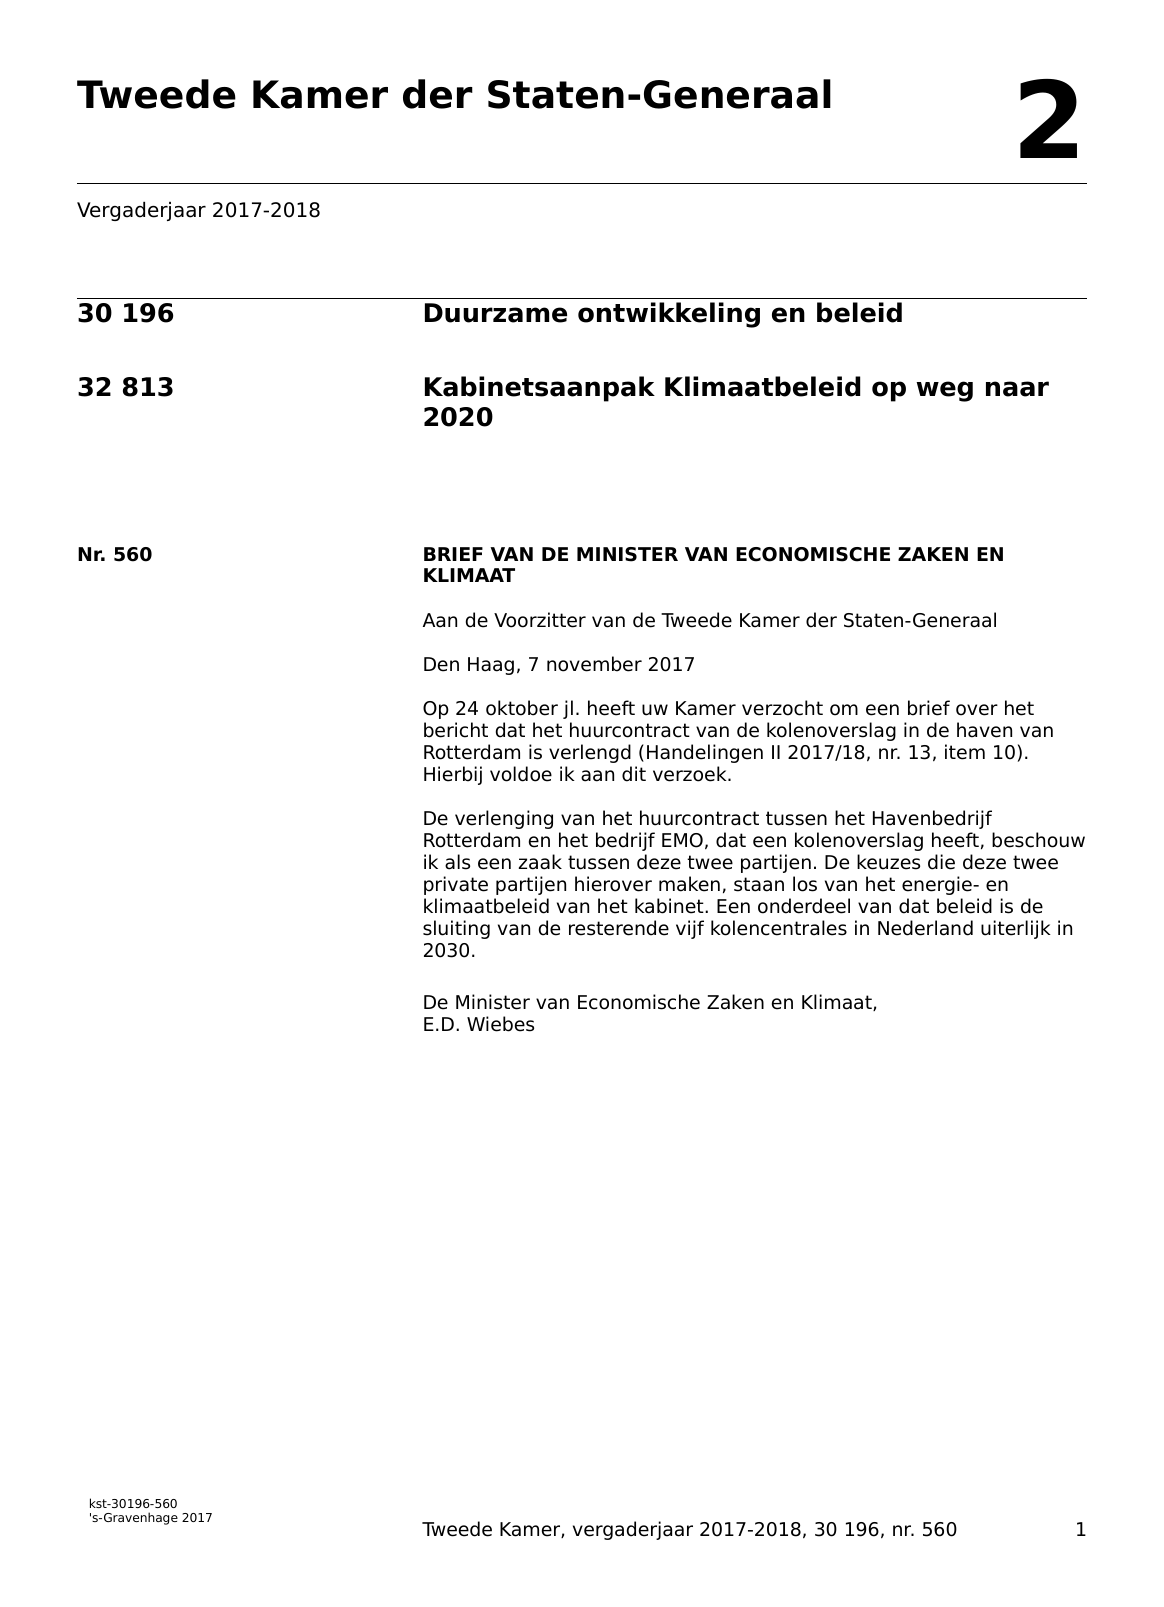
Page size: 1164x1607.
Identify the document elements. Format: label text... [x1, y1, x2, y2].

text kst-30196-560 [88, 1497, 323, 1511]
table_header Tweede Kamer der Staten-Generaal [77, 59, 886, 183]
text Aan de Voorzitter van de Tweede Kamer der Staten-Generaal [422, 609, 1087, 632]
text 's-Gravenhage 2017 [88, 1511, 323, 1525]
text Op 24 oktober jl. heeft uw Kamer verzocht om een brief over het bericht dat het huurcontract van de kolenoverslag in de haven van Rotterdam is verlengd (Handelingen II 2017/18, nr. 13, item 10). Hierbij voldoe ik aan dit verzoek. [422, 698, 1087, 786]
table_cell Vergaderjaar 2017-2018 [77, 184, 1087, 298]
text De Minister van Economische Zaken en Klimaat, E.D. Wiebes [422, 992, 1087, 1036]
subtitle 30 196 Duurzame ontwikkeling en beleid [77, 299, 1087, 329]
subtitle Nr. 560 BRIEF VAN DE MINISTER VAN ECONOMISCHE ZAKEN EN KLIMAAT [77, 543, 1087, 587]
subtitle 32 813 Kabinetsaanpak Klimaatbeleid op weg naar 2020 [77, 373, 1087, 432]
text Den Haag, 7 november 2017 [422, 654, 1087, 676]
table_header 2 [886, 59, 1087, 183]
text De verlenging van het huurcontract tussen het Havenbedrijf Rotterdam en het bedrijf EMO, dat een kolenoverslag heeft, beschouw ik als een zaak tussen deze twee partijen. De keuzes die deze twee private partijen hierover maken, staan los van het energie- en klimaatbeleid van het kabinet. Een onderdeel van dat beleid is de sluiting van de resterende vijf kolencentrales in Nederland uiterlijk in 2030. [422, 808, 1087, 962]
